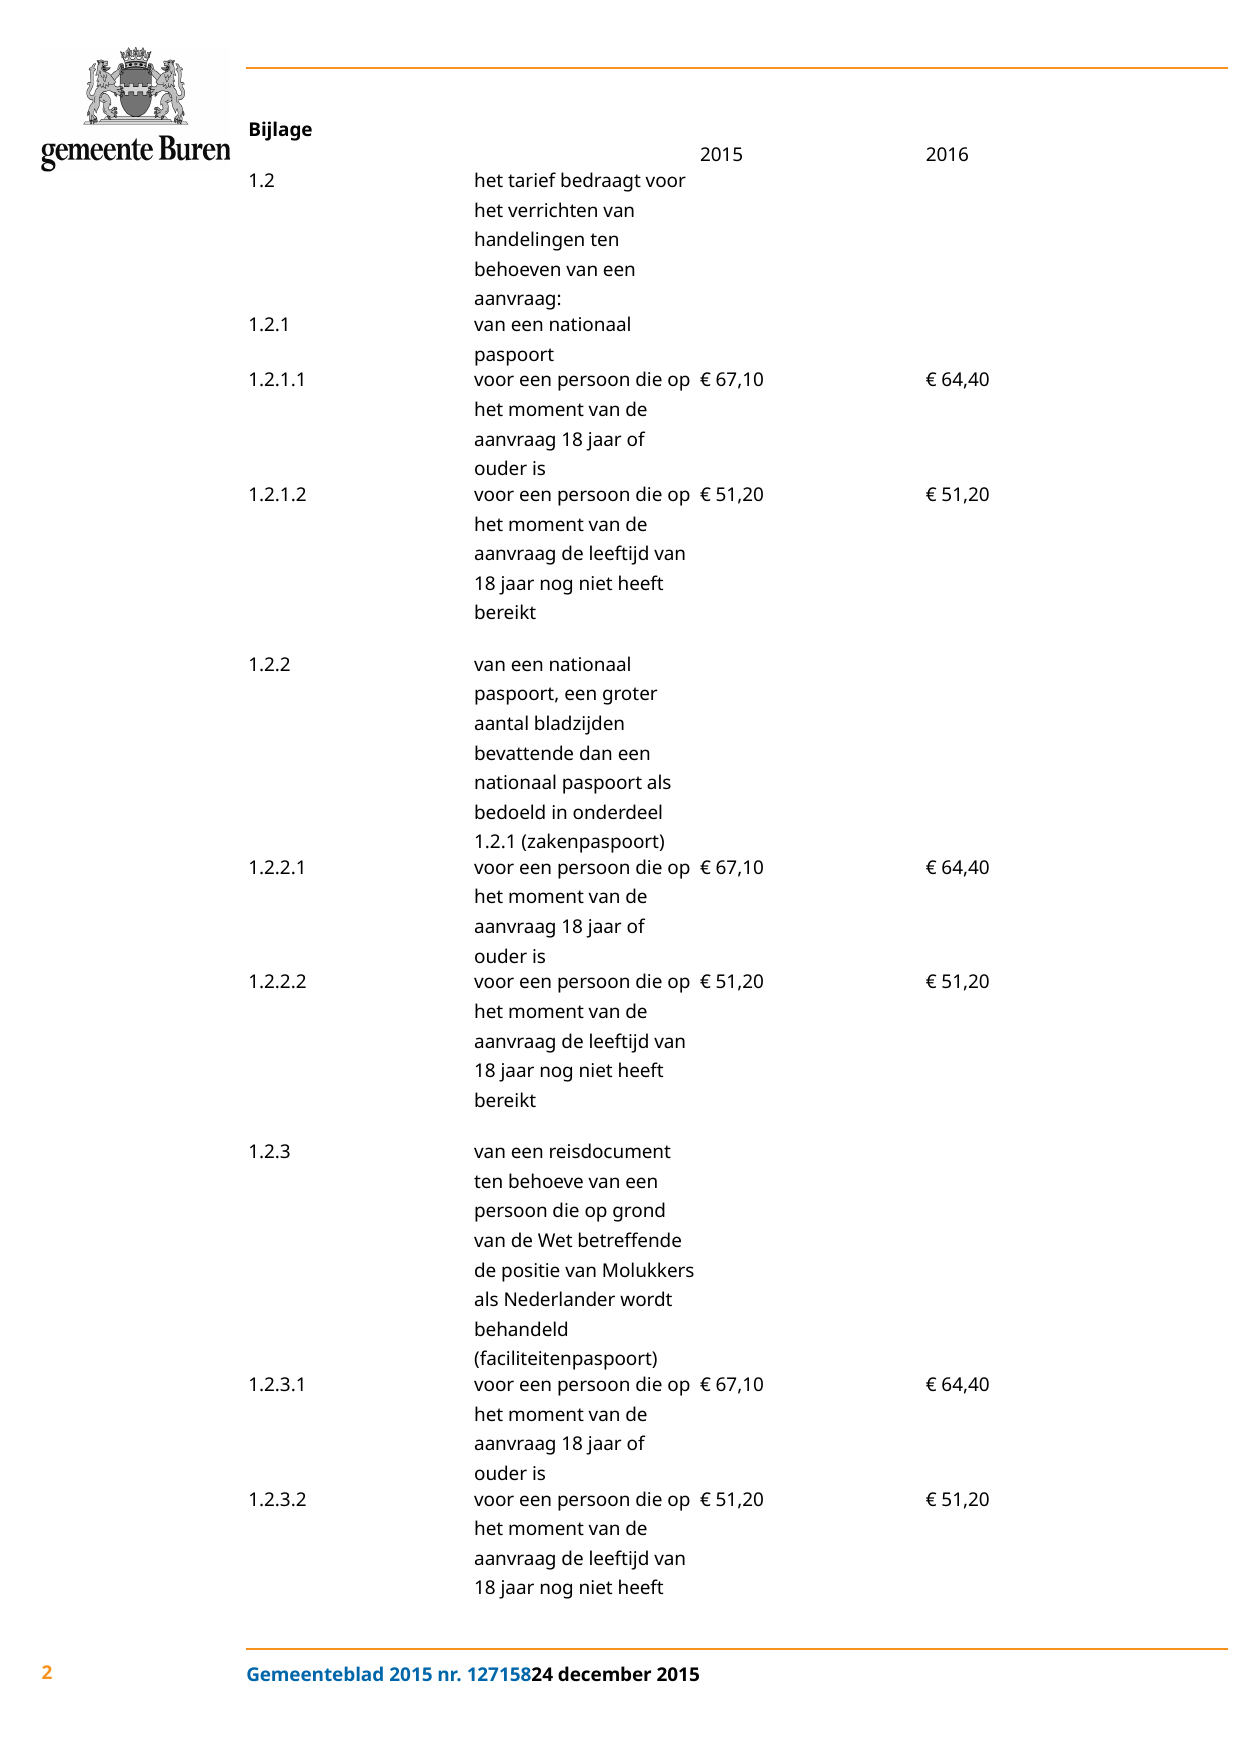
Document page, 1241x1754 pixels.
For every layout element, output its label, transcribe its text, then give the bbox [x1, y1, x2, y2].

table_cell [926, 1139, 1152, 1371]
table_cell € 51,20 [700, 1486, 926, 1600]
table_cell 1.2.1 [248, 311, 474, 367]
table_cell € 51,20 [926, 969, 1152, 1113]
table_cell van een reisdocument ten behoeve van een persoon die op grond van de Wet betreffende de positie van Molukkers als Nederlander wordt behandeld (faciliteitenpaspoort) [474, 1139, 700, 1371]
table_cell voor een persoon die op het moment van de aanvraag 18 jaar of ouder is [474, 1371, 700, 1486]
table_cell € 64,40 [926, 367, 1152, 481]
text Bijlage [248, 116, 1152, 141]
table_cell voor een persoon die op het moment van de aanvraag de leeftijd van 18 jaar nog niet heeft [474, 1486, 700, 1600]
table_cell [248, 1113, 474, 1138]
table_header 2016 [926, 142, 1152, 167]
table_cell [474, 625, 700, 651]
table_cell € 51,20 [926, 1486, 1152, 1600]
table_cell 1.2 [248, 167, 474, 311]
table_cell 1.2.2.1 [248, 854, 474, 969]
table_cell voor een persoon die op het moment van de aanvraag de leeftijd van 18 jaar nog niet heeft bereikt [474, 969, 700, 1113]
table_cell € 67,10 [700, 367, 926, 481]
table_cell [474, 1113, 700, 1138]
picture [41, 47, 231, 172]
table_cell € 67,10 [700, 1371, 926, 1486]
table_cell [700, 1139, 926, 1371]
table_cell 1.2.1.1 [248, 367, 474, 481]
table_header 2015 [700, 142, 926, 167]
table_cell het tarief bedraagt voor het verrichten van handelingen ten behoeven van een aanvraag: [474, 167, 700, 311]
table_cell € 51,20 [700, 481, 926, 625]
table_cell 1.2.1.2 [248, 481, 474, 625]
table_cell [700, 311, 926, 367]
table_cell [700, 625, 926, 651]
table_cell [700, 167, 926, 311]
table_cell 1.2.3.1 [248, 1371, 474, 1486]
table_cell 1.2.2.2 [248, 969, 474, 1113]
table_cell [700, 1113, 926, 1138]
table_cell van een nationaal paspoort, een groter aantal bladzijden bevattende dan een nationaal paspoort als bedoeld in onderdeel 1.2.1 (zakenpaspoort) [474, 651, 700, 854]
table_cell [248, 625, 474, 651]
table_cell [926, 651, 1152, 854]
table_header [474, 142, 700, 167]
table_cell 1.2.3.2 [248, 1486, 474, 1600]
table_cell € 67,10 [700, 854, 926, 969]
table_cell [926, 1113, 1152, 1138]
table_cell [926, 311, 1152, 367]
table_cell € 51,20 [700, 969, 926, 1113]
table_cell voor een persoon die op het moment van de aanvraag de leeftijd van 18 jaar nog niet heeft bereikt [474, 481, 700, 625]
table_cell [926, 625, 1152, 651]
table_header [248, 142, 474, 167]
table_cell € 64,40 [926, 854, 1152, 969]
table_cell [700, 651, 926, 854]
table_cell voor een persoon die op het moment van de aanvraag 18 jaar of ouder is [474, 854, 700, 969]
table_cell 1.2.2 [248, 651, 474, 854]
table_cell 1.2.3 [248, 1139, 474, 1371]
table_cell € 51,20 [926, 481, 1152, 625]
table_cell € 64,40 [926, 1371, 1152, 1486]
table_cell [926, 167, 1152, 311]
table_cell voor een persoon die op het moment van de aanvraag 18 jaar of ouder is [474, 367, 700, 481]
table_cell van een nationaal paspoort [474, 311, 700, 367]
